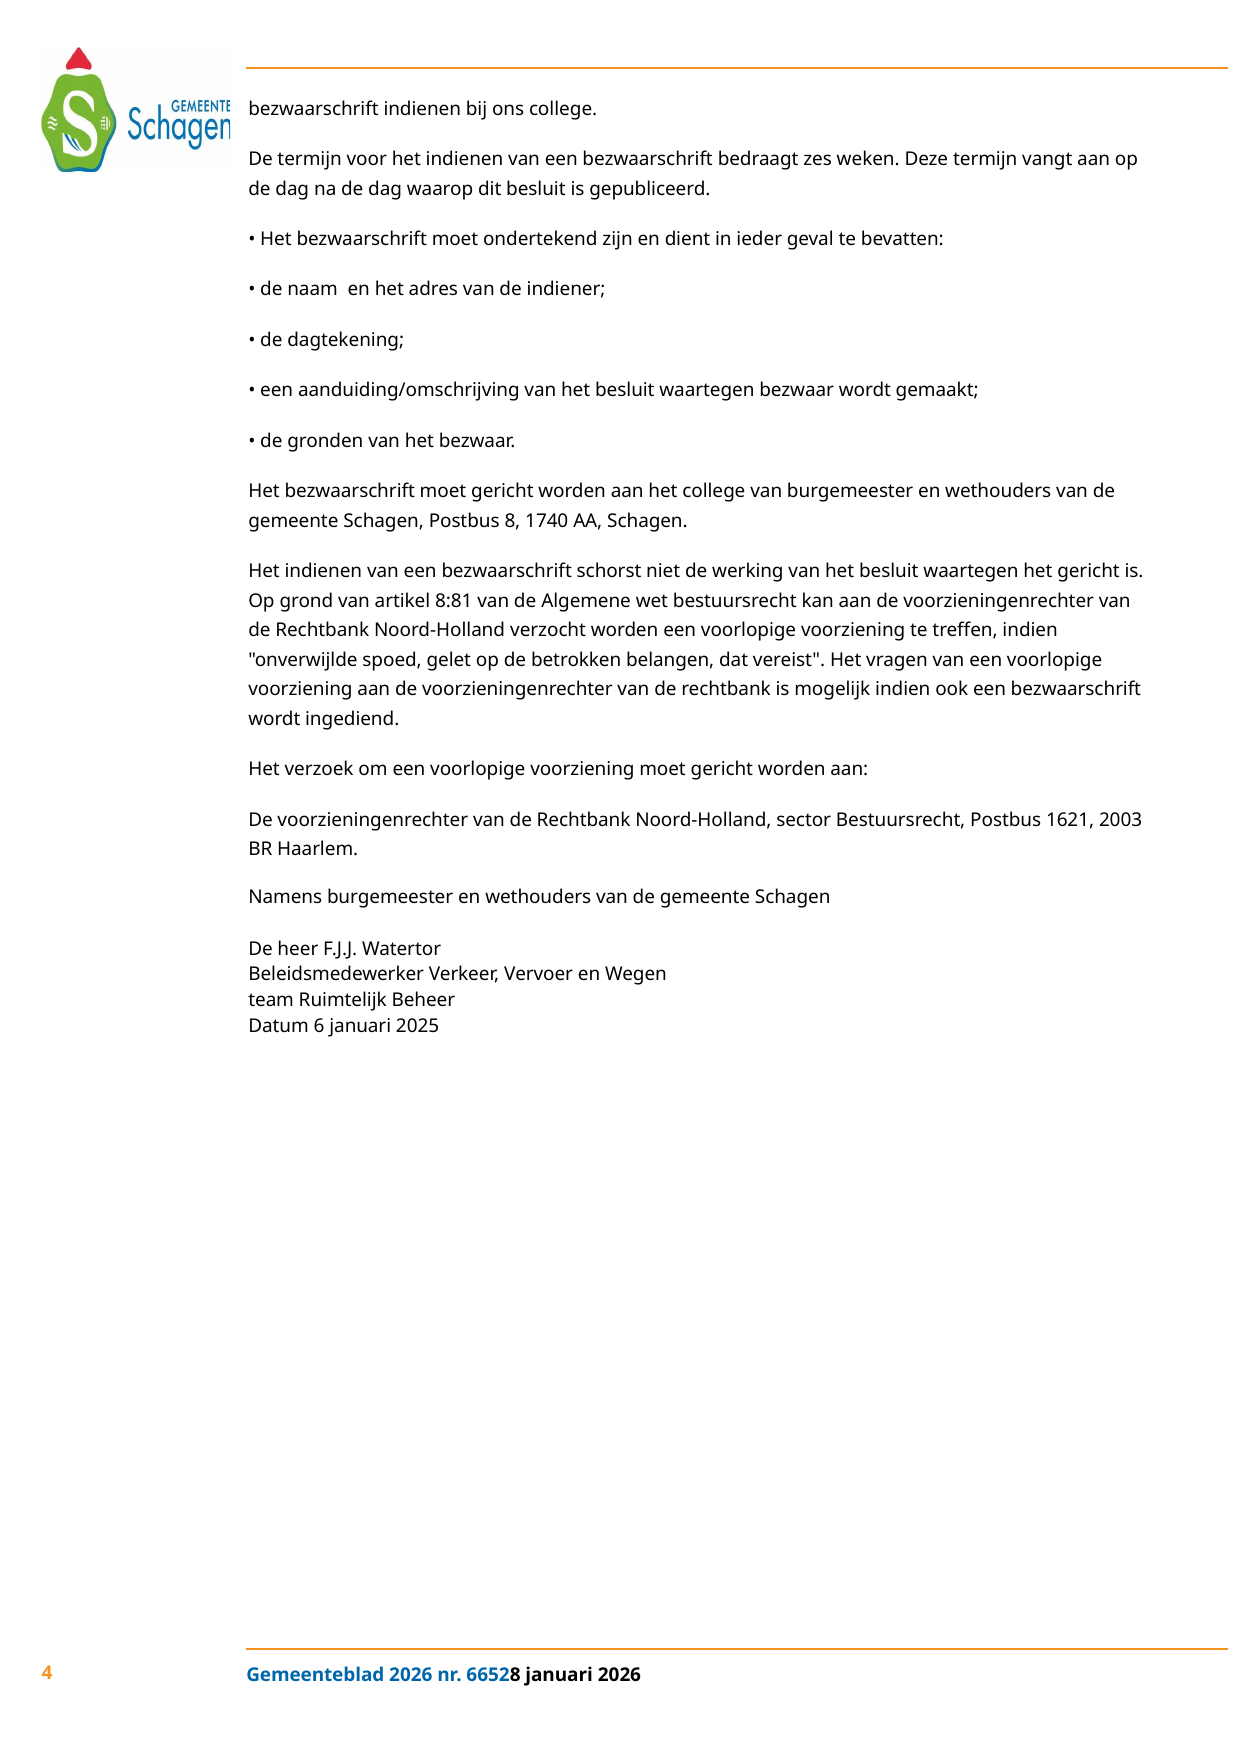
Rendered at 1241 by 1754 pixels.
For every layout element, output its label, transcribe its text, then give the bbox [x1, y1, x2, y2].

picture [41, 47, 231, 172]
text • een aanduiding/omschrijving van het besluit waartegen bezwaar wordt gemaakt; [248, 376, 1152, 402]
text Beleidsmedewerker Verkeer, Vervoer en Wegen [248, 961, 1152, 986]
text • de dagtekening; [248, 326, 1152, 352]
text Het bezwaarschrift moet gericht worden aan het college van burgemeester en wethouders van de gemeente Schagen, Postbus 8, 1740 AA, Schagen. [248, 477, 1152, 533]
text Het indienen van een bezwaarschrift schorst niet de werking van het besluit waartegen het gericht is. Op grond van artikel 8:81 van de Algemene wet bestuursrecht kan aan de voorzieningenrechter van de Rechtbank Noord-Holland verzocht worden een voorlopige voorziening te treffen, indien "onverwijlde spoed, gelet op de betrokken belangen, dat vereist". Het vragen van een voorlopige voorziening aan de voorzieningenrechter van de rechtbank is mogelijk indien ook een bezwaarschrift wordt ingediend. [248, 557, 1152, 731]
text • Het bezwaarschrift moet ondertekend zijn en dient in ieder geval te bevatten: [248, 225, 1152, 251]
text Datum 6 januari 2025 [248, 1012, 1152, 1038]
text bezwaarschrift indienen bij ons college. [248, 95, 1152, 121]
text De termijn voor het indienen van een bezwaarschrift bedraagt zes weken. Deze termijn vangt aan op de dag na de dag waarop dit besluit is gepubliceerd. [248, 145, 1152, 201]
text Het verzoek om een voorlopige voorziening moet gericht worden aan: [248, 756, 1152, 781]
text De heer F.J.J. Watertor [248, 935, 1152, 961]
text • de naam en het adres van de indiener; [248, 276, 1152, 301]
text • de gronden van het bezwaar. [248, 427, 1152, 453]
text team Ruimtelijk Beheer [248, 986, 1152, 1012]
text De voorzieningenrechter van de Rechtbank Noord-Holland, sector Bestuursrecht, Postbus 1621, 2003 BR Haarlem. [248, 806, 1152, 861]
text Namens burgemeester en wethouders van de gemeente Schagen [248, 883, 1152, 909]
